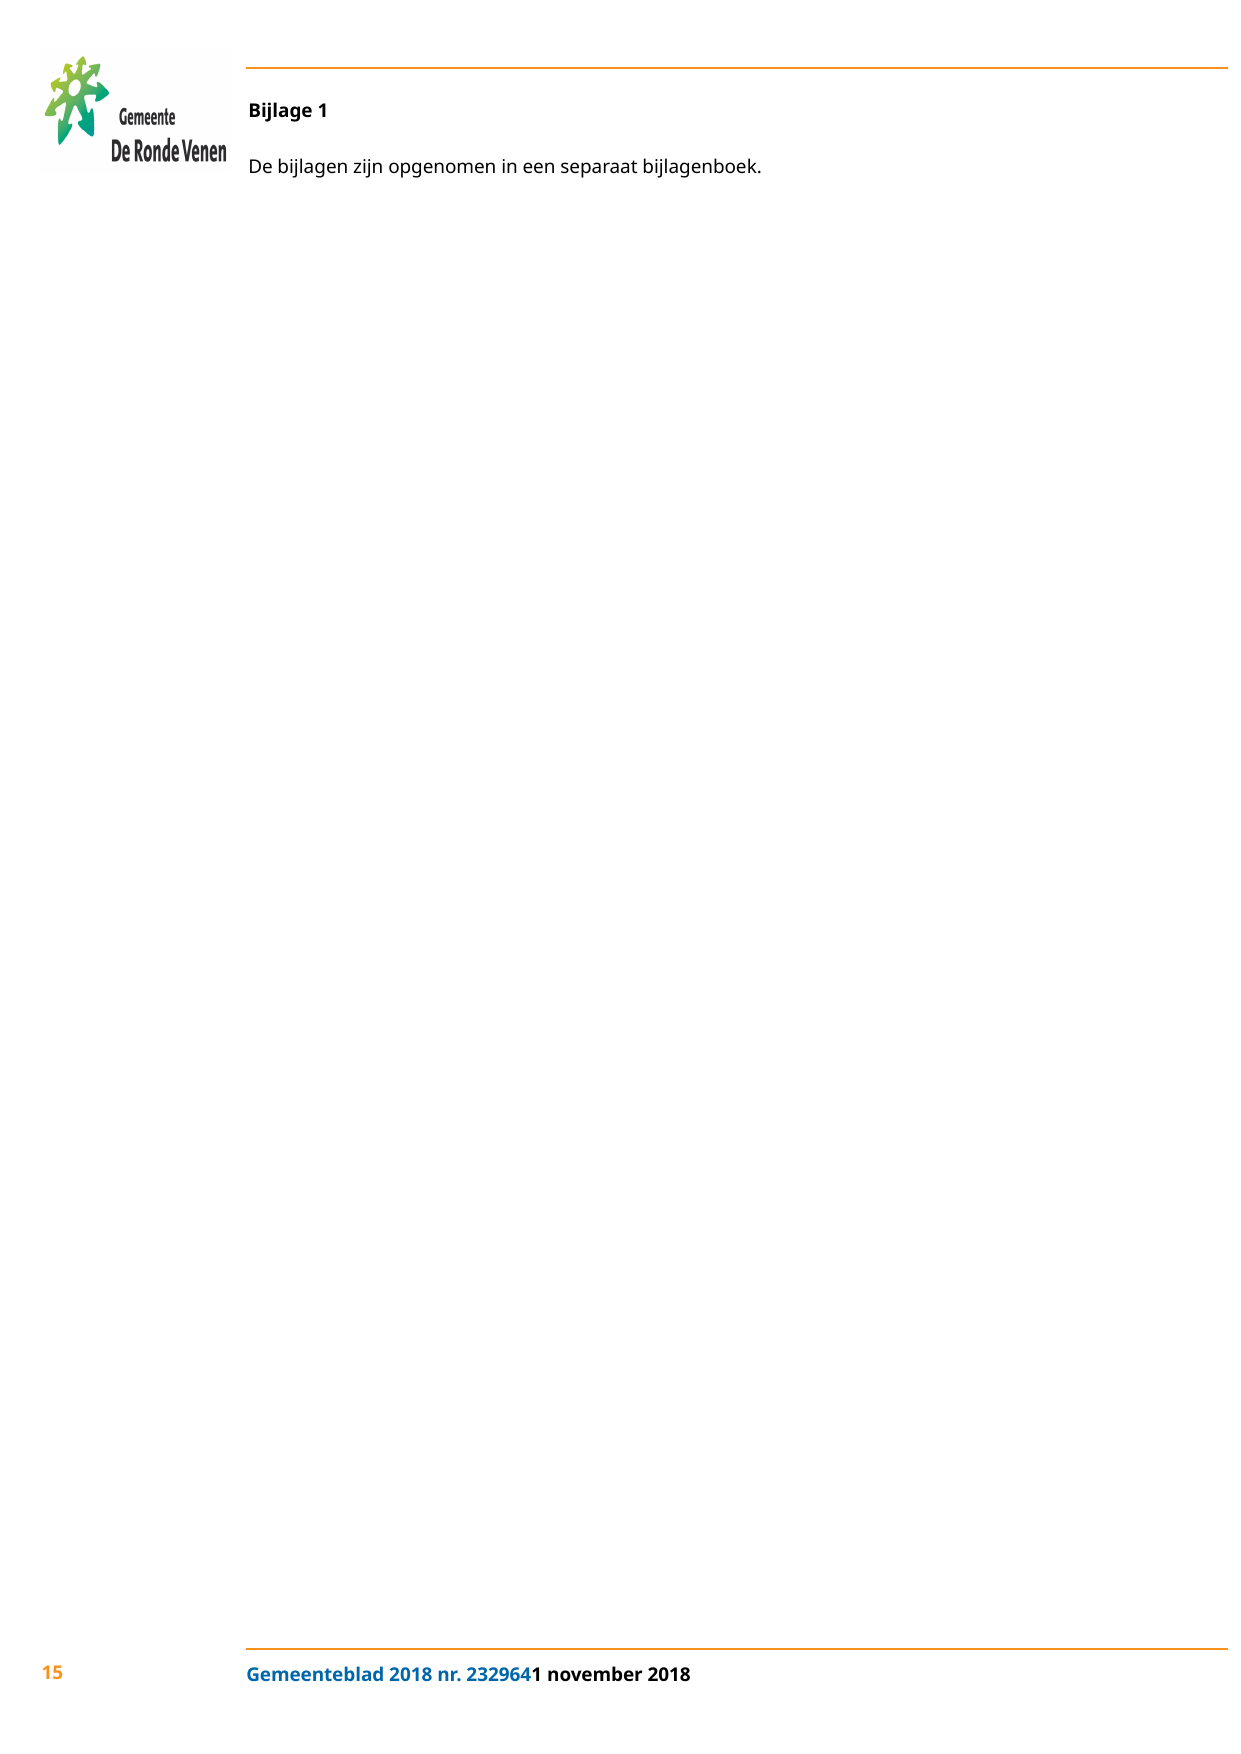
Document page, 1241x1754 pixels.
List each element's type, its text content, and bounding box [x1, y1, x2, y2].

picture [41, 47, 231, 172]
text Bijlage 1 [248, 95, 1152, 123]
text De bijlagen zijn opgenomen in een separaat bijlagenboek. [248, 153, 1152, 179]
